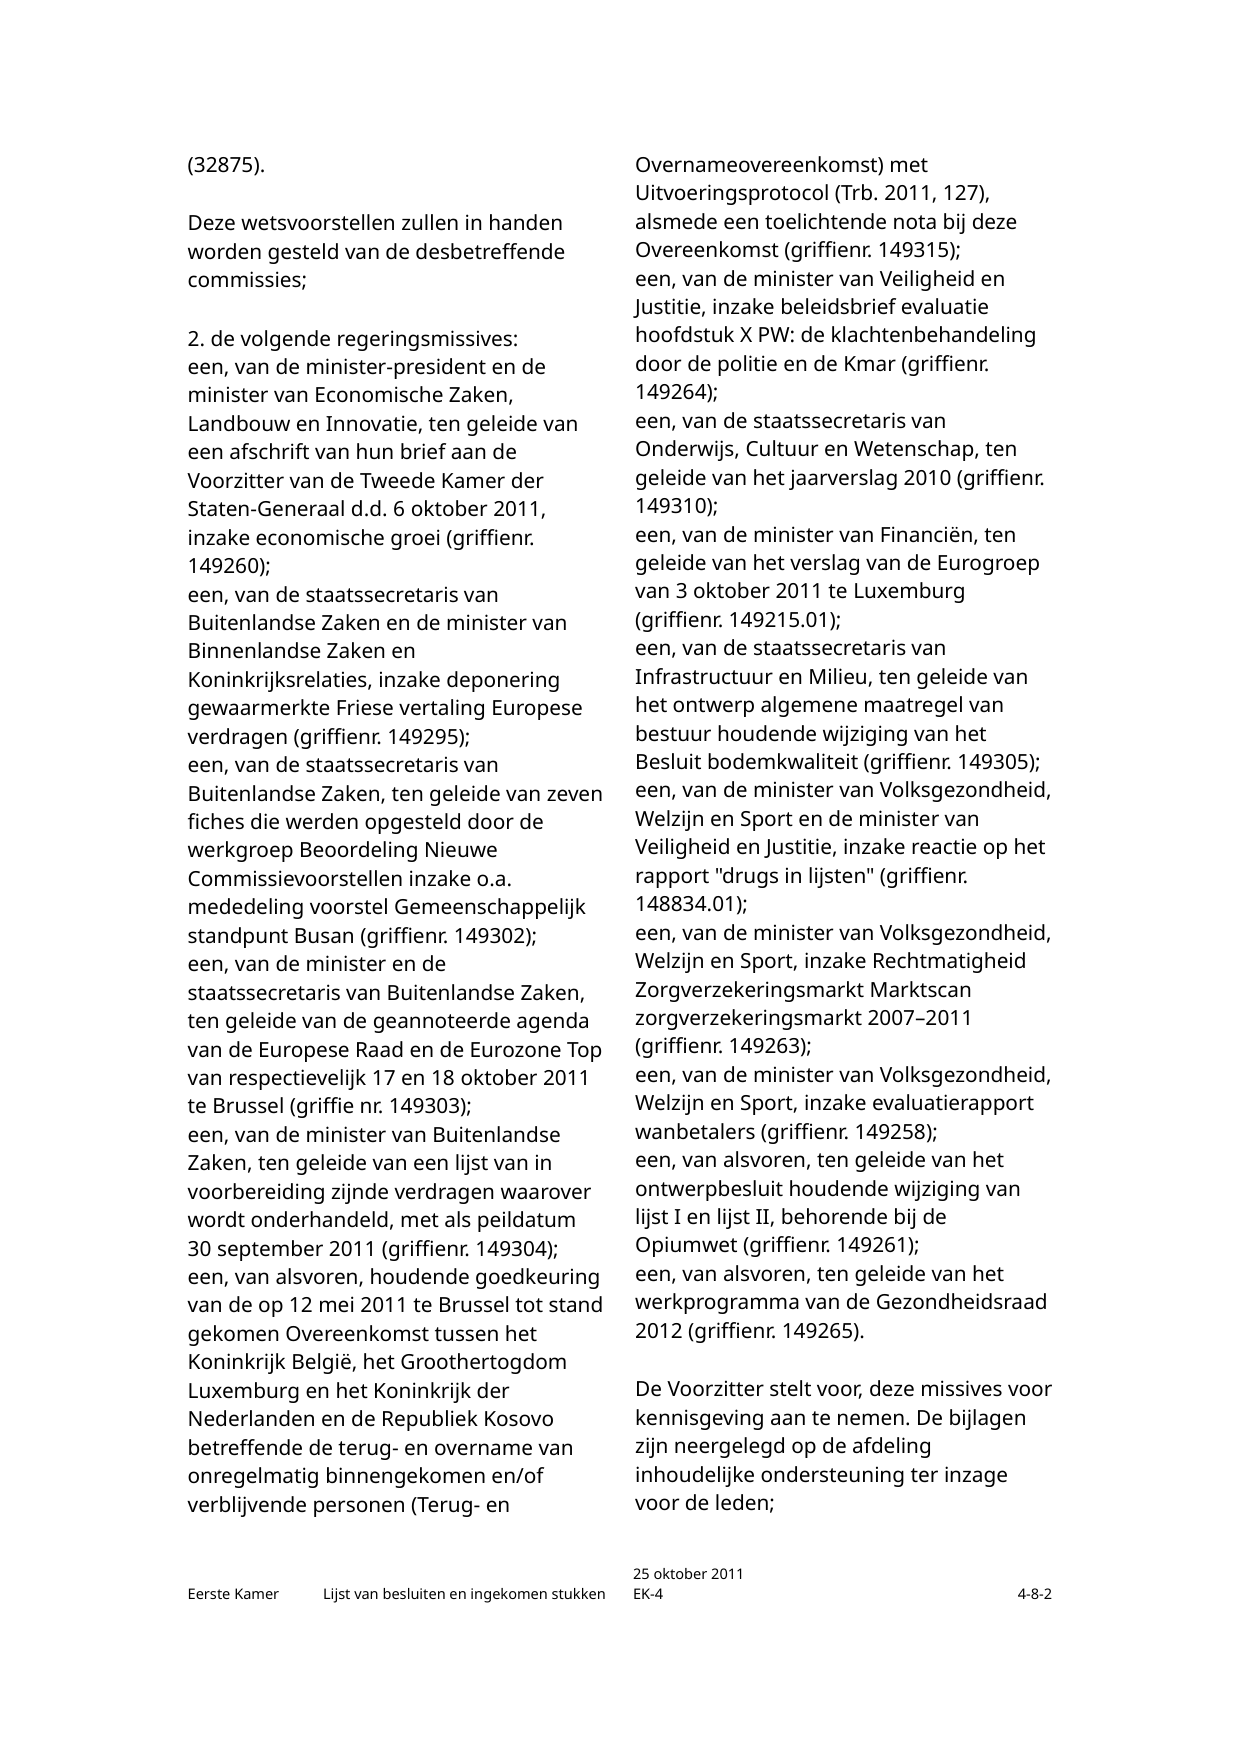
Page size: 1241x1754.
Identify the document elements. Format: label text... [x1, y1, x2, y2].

text een, van de minister van Financiën, ten geleide van het verslag van de Eurogroep van 3 oktober 2011 te Luxemburg (griffienr. 149215.01); [635, 520, 1053, 633]
text een, van de minister-president en de minister van Economische Zaken, Landbouw en Innovatie, ten geleide van een afschrift van hun brief aan de Voorzitter van de Tweede Kamer der Staten-Generaal d.d. 6 oktober 2011, inzake economische groei (griffienr. 149260); [187, 352, 605, 580]
text een, van de staatssecretaris van Infrastructuur en Milieu, ten geleide van het ontwerp algemene maatregel van bestuur houdende wijziging van het Besluit bodemkwaliteit (griffienr. 149305); [635, 633, 1053, 776]
text een, van alsvoren, houdende goedkeuring van de op 12 mei 2011 te Brussel tot stand gekomen Overeenkomst tussen het Koninkrijk België, het Groothertogdom Luxemburg en het Koninkrijk der Nederlanden en de Republiek Kosovo betreffende de terug- en overname van onregelmatig binnengekomen en/of verblijvende personen (Terug- en [187, 1262, 605, 1518]
text een, van alsvoren, ten geleide van het ontwerpbesluit houdende wijziging van lijst I en lijst II, behorende bij de Opiumwet (griffienr. 149261); [635, 1145, 1053, 1259]
text 2. de volgende regeringsmissives: [187, 324, 605, 352]
text een, van de minister van Volksgezondheid, Welzijn en Sport en de minister van Veiligheid en Justitie, inzake reactie op het rapport "drugs in lijsten" (griffienr. 148834.01); [635, 776, 1053, 918]
text een, van de minister van Veiligheid en Justitie, inzake beleidsbrief evaluatie hoofdstuk X PW: de klachtenbehandeling door de politie en de Kmar (griffienr. 149264); [635, 264, 1053, 406]
text De Voorzitter stelt voor, deze missives voor kennisgeving aan te nemen. De bijlagen zijn neergelegd op de afdeling inhoudelijke ondersteuning ter inzage voor de leden; [635, 1374, 1053, 1517]
text een, van de minister en de staatssecretaris van Buitenlandse Zaken, ten geleide van de geannoteerde agenda van de Europese Raad en de Eurozone Top van respectievelijk 17 en 18 oktober 2011 te Brussel (griffie nr. 149303); [187, 949, 605, 1120]
text (32875). [187, 150, 605, 178]
text een, van de minister van Buitenlandse Zaken, ten geleide van een lijst van in voorbereiding zijnde verdragen waarover wordt onderhandeld, met als peildatum 30 september 2011 (griffienr. 149304); [187, 1120, 605, 1262]
text een, van de staatssecretaris van Buitenlandse Zaken, ten geleide van zeven fiches die werden opgesteld door de werkgroep Beoordeling Nieuwe Commissievoorstellen inzake o.a. mededeling voorstel Gemeenschappelijk standpunt Busan (griffienr. 149302); [187, 750, 605, 949]
text Deze wetsvoorstellen zullen in handen worden gesteld van de desbetreffende commissies; [187, 208, 605, 294]
text een, van de staatssecretaris van Buitenlandse Zaken en de minister van Binnenlandse Zaken en Koninkrijksrelaties, inzake deponering gewaarmerkte Friese vertaling Europese verdragen (griffienr. 149295); [187, 580, 605, 750]
text een, van de minister van Volksgezondheid, Welzijn en Sport, inzake evaluatierapport wanbetalers (griffienr. 149258); [635, 1060, 1053, 1145]
text een, van alsvoren, ten geleide van het werkprogramma van de Gezondheidsraad 2012 (griffienr. 149265). [635, 1259, 1053, 1344]
text Overnameovereenkomst) met Uitvoeringsprotocol (Trb. 2011, 127), alsmede een toelichtende nota bij deze Overeenkomst (griffienr. 149315); [635, 150, 1053, 264]
text een, van de staatssecretaris van Onderwijs, Cultuur en Wetenschap, ten geleide van het jaarverslag 2010 (griffienr. 149310); [635, 406, 1053, 520]
text een, van de minister van Volksgezondheid, Welzijn en Sport, inzake Rechtmatigheid Zorgverzekeringsmarkt Marktscan zorgverzekeringsmarkt 2007–2011 (griffienr. 149263); [635, 918, 1053, 1060]
